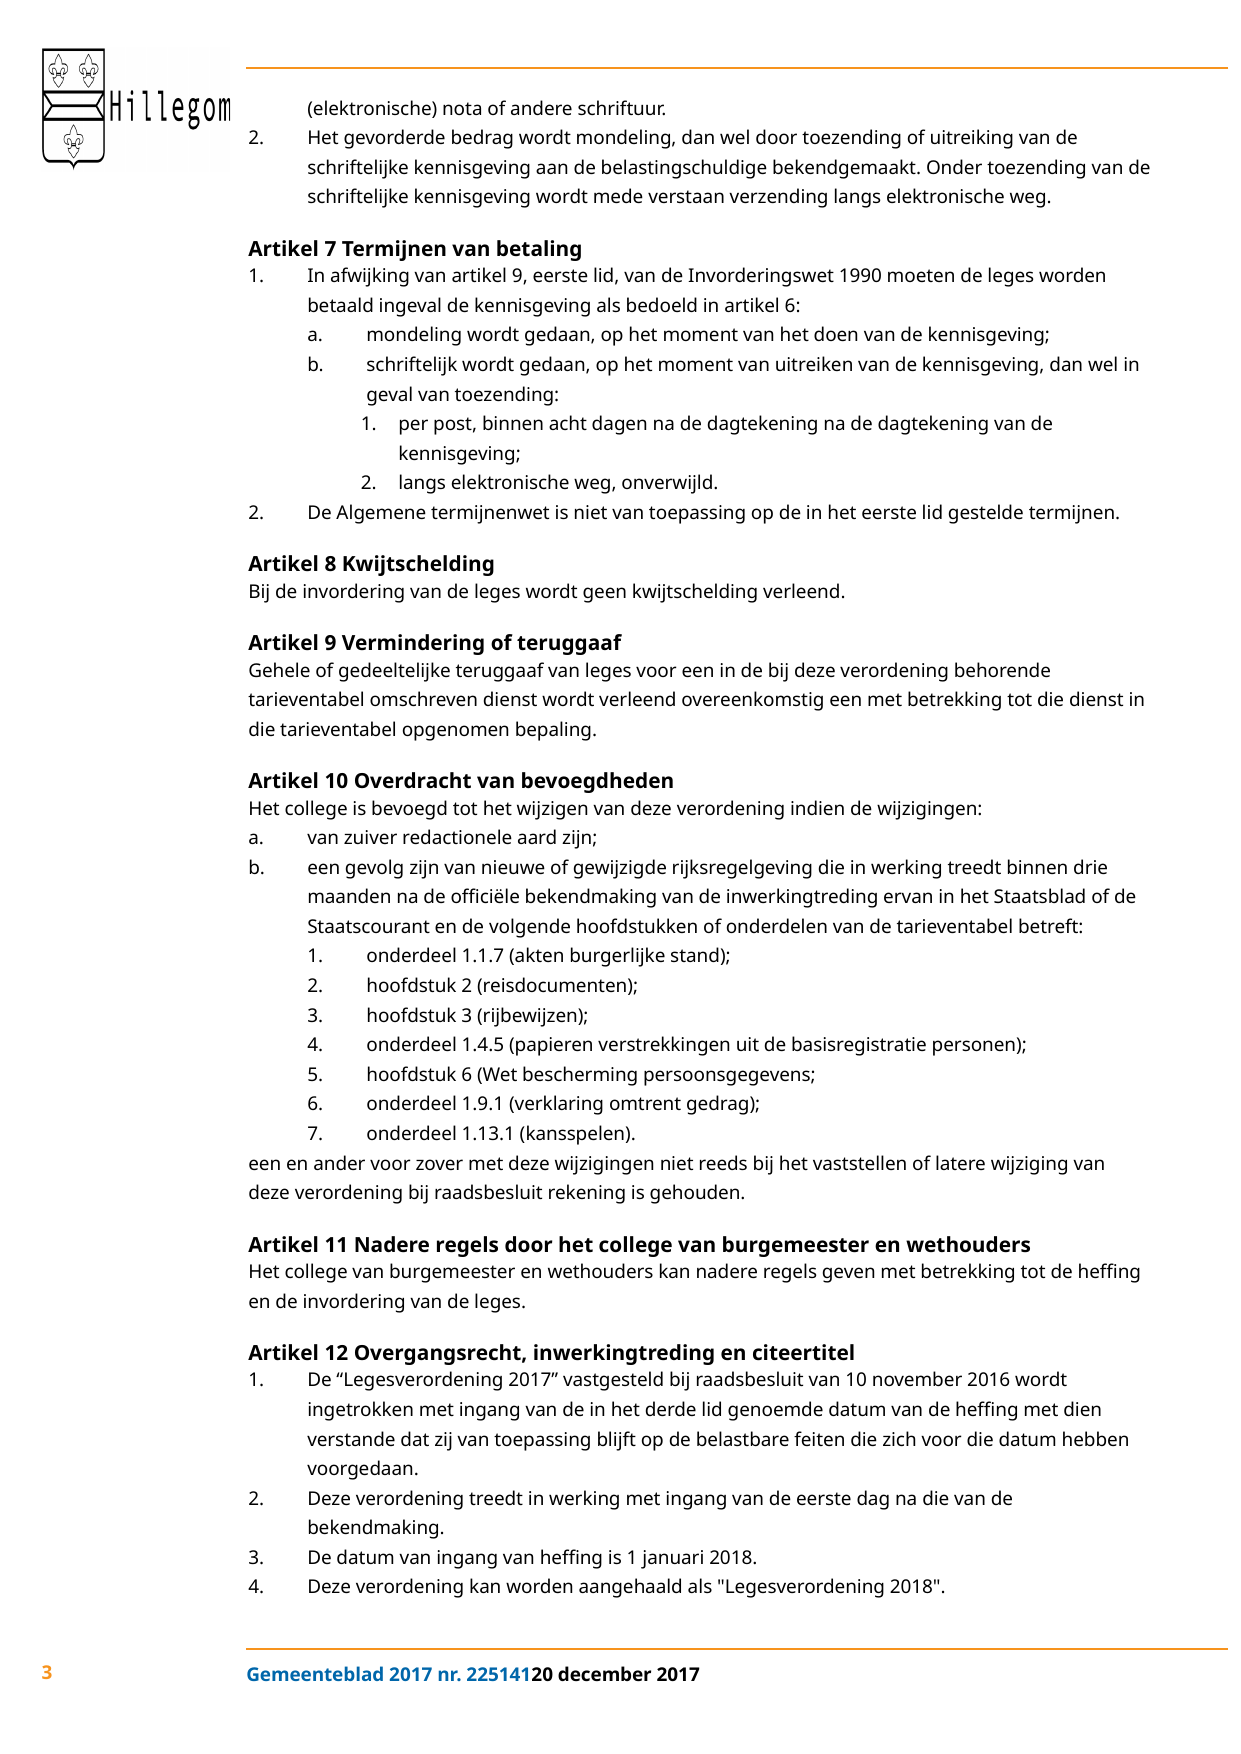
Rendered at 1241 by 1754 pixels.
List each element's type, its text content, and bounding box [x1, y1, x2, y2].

text Artikel 12 Overgangsrecht, inwerkingtreding en citeertitel [248, 1338, 1152, 1367]
text Het college van burgemeester en wethouders kan nadere regels geven met betrekking tot de heffing en de invordering van de leges. [248, 1258, 1152, 1313]
text Artikel 9 Vermindering of teruggaaf [248, 628, 1152, 657]
list Deze verordening treedt in werking met ingang van de eerste dag na die van de bekendmaking. [248, 1485, 1152, 1540]
list hoofdstuk 3 (rijbewijzen); [307, 1002, 1152, 1028]
text Artikel 10 Overdracht van bevoegdheden [248, 766, 1152, 795]
list De Algemene termijnenwet is niet van toepassing op de in het eerste lid gestelde termijnen. [248, 499, 1152, 525]
list (elektronische) nota of andere schriftuur. [248, 95, 1152, 121]
list onderdeel 1.4.5 (papieren verstrekkingen uit de basisregistratie personen); [307, 1031, 1152, 1057]
list langs elektronische weg, onverwijld. [361, 469, 1152, 495]
list onderdeel 1.1.7 (akten burgerlijke stand); [307, 943, 1152, 968]
text Gehele of gedeeltelijke teruggaaf van leges voor een in de bij deze verordening behorende tarieventabel omschreven dienst wordt verleend overeenkomstig een met betrekking tot die dienst in die tarieventabel opgenomen bepaling. [248, 657, 1152, 742]
list Het gevorderde bedrag wordt mondeling, dan wel door toezending of uitreiking van de schriftelijke kennisgeving aan de belastingschuldige bekendgemaakt. Onder toezending van de schriftelijke kennisgeving wordt mede verstaan verzending langs elektronische weg. [248, 124, 1152, 209]
list De “Legesverordening 2017” vastgesteld bij raadsbesluit van 10 november 2016 wordt ingetrokken met ingang van de in het derde lid genoemde datum van de heffing met dien verstande dat zij van toepassing blijft op de belastbare feiten die zich voor die datum hebben voorgedaan. [248, 1367, 1152, 1481]
list van zuiver redactionele aard zijn; [248, 824, 1152, 850]
picture [41, 47, 231, 172]
list onderdeel 1.13.1 (kansspelen). [307, 1120, 1152, 1146]
list hoofdstuk 6 (Wet bescherming persoonsgegevens; [307, 1061, 1152, 1087]
text Het college is bevoegd tot het wijzigen van deze verordening indien de wijzigingen: [248, 795, 1152, 821]
list onderdeel 1.9.1 (verklaring omtrent gedrag); [307, 1091, 1152, 1116]
text Artikel 11 Nadere regels door het college van burgemeester en wethouders [248, 1230, 1152, 1258]
list een gevolg zijn van nieuwe of gewijzigde rijksregelgeving die in werking treedt binnen drie maanden na de officiële bekendmaking van de inwerkingtreding ervan in het Staatsblad of de Staatscourant en de volgende hoofdstukken of onderdelen van de tarieventabel betreft: [248, 854, 1152, 939]
text een en ander voor zover met deze wijzigingen niet reeds bij het vaststellen of latere wijziging van deze verordening bij raadsbesluit rekening is gehouden. [248, 1150, 1152, 1205]
text Artikel 8 Kwijtschelding [248, 549, 1152, 578]
text Bij de invordering van de leges wordt geen kwijtschelding verleend. [248, 578, 1152, 604]
list mondeling wordt gedaan, op het moment van het doen van de kennisgeving; [307, 322, 1152, 347]
list Deze verordening kan worden aangehaald als "Legesverordening 2018". [248, 1574, 1152, 1599]
text Artikel 7 Termijnen van betaling [248, 234, 1152, 262]
list hoofdstuk 2 (reisdocumenten); [307, 972, 1152, 998]
list schriftelijk wordt gedaan, op het moment van uitreiken van de kennisgeving, dan wel in geval van toezending: [307, 351, 1152, 406]
list In afwijking van artikel 9, eerste lid, van de Invorderingswet 1990 moeten de leges worden betaald ingeval de kennisgeving als bedoeld in artikel 6: [248, 262, 1152, 318]
list per post, binnen acht dagen na de dagtekening na de dagtekening van de kennisgeving; [361, 410, 1152, 466]
list De datum van ingang van heffing is 1 januari 2018. [248, 1544, 1152, 1570]
